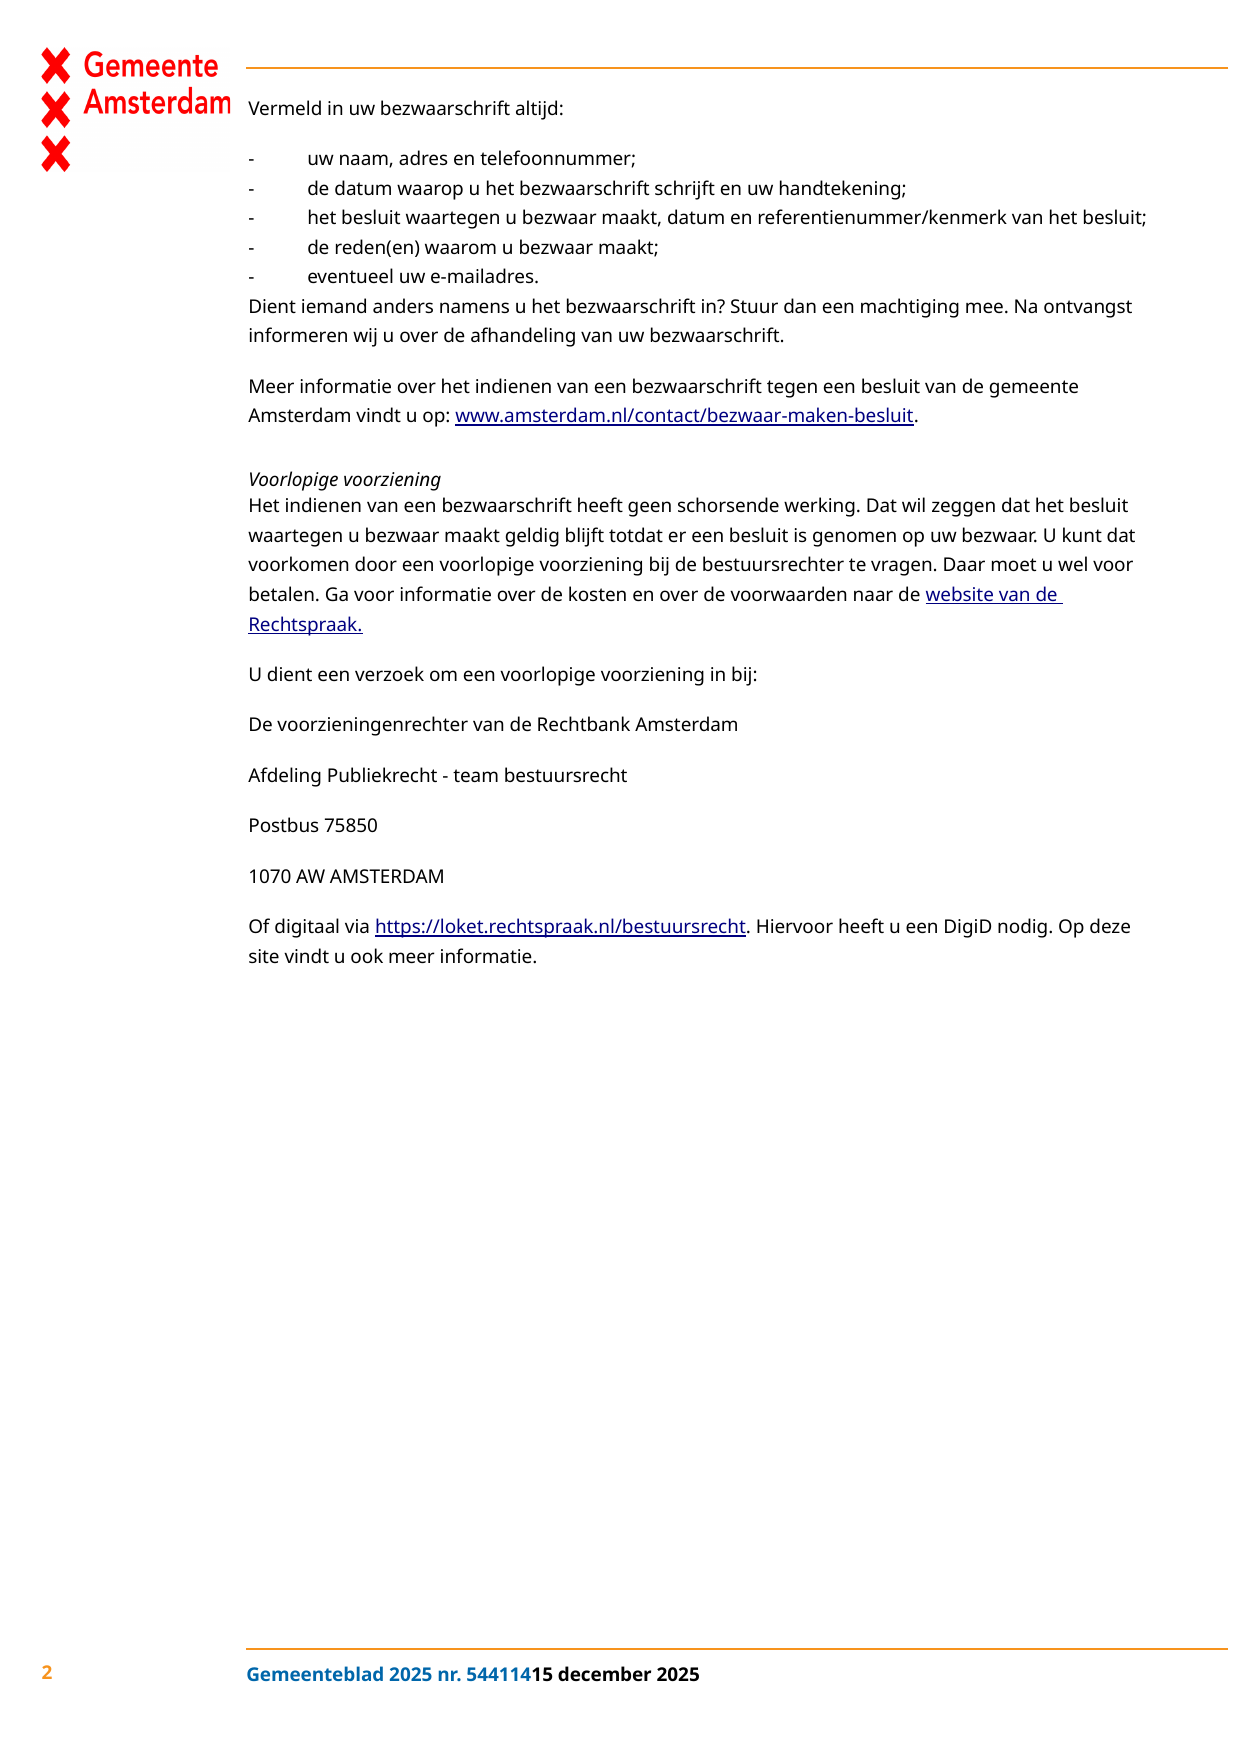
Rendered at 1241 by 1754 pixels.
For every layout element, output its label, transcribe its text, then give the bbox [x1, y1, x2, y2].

picture [41, 47, 231, 172]
text Vermeld in uw bezwaarschrift altijd: [248, 95, 1152, 121]
text Meer informatie over het indienen van een bezwaarschrift tegen een besluit van de gemeente Amsterdam vindt u op: www.amsterdam.nl/contact/bezwaar-maken-besluit. [248, 373, 1152, 428]
list eventueel uw e-mailadres. [248, 263, 1152, 289]
list de reden(en) waarom u bezwaar maakt; [248, 234, 1152, 260]
text Of digitaal via https://loket.rechtspraak.nl/bestuursrecht. Hiervoor heeft u een DigiD nodig. Op deze site vindt u ook meer informatie. [248, 913, 1152, 968]
list het besluit waartegen u bezwaar maakt, datum en referentienummer/kenmerk van het besluit; [248, 204, 1152, 230]
text 1070 AW AMSTERDAM [248, 863, 1152, 888]
text De voorzieningenrechter van de Rechtbank Amsterdam [248, 712, 1152, 737]
text U dient een verzoek om een voorlopige voorziening in bij: [248, 661, 1152, 687]
text Afdeling Publiekrecht - team bestuursrecht [248, 762, 1152, 788]
text Het indienen van een bezwaarschrift heeft geen schorsende werking. Dat wil zeggen dat het besluit waartegen u bezwaar maakt geldig blijft totdat er een besluit is genomen op uw bezwaar. U kunt dat voorkomen door een voorlopige voorziening bij de bestuursrechter te vragen. Daar moet u wel voor betalen. Ga voor informatie over de kosten en over de voorwaarden naar de website van de Rechtspraak. [248, 492, 1152, 636]
text Voorlopige voorziening [248, 467, 1152, 492]
list uw naam, adres en telefoonnummer; [248, 145, 1152, 171]
text Postbus 75850 [248, 812, 1152, 838]
list de datum waarop u het bezwaarschrift schrijft en uw handtekening; [248, 175, 1152, 201]
text Dient iemand anders namens u het bezwaarschrift in? Stuur dan een machtiging mee. Na ontvangst informeren wij u over de afhandeling van uw bezwaarschrift. [248, 293, 1152, 348]
